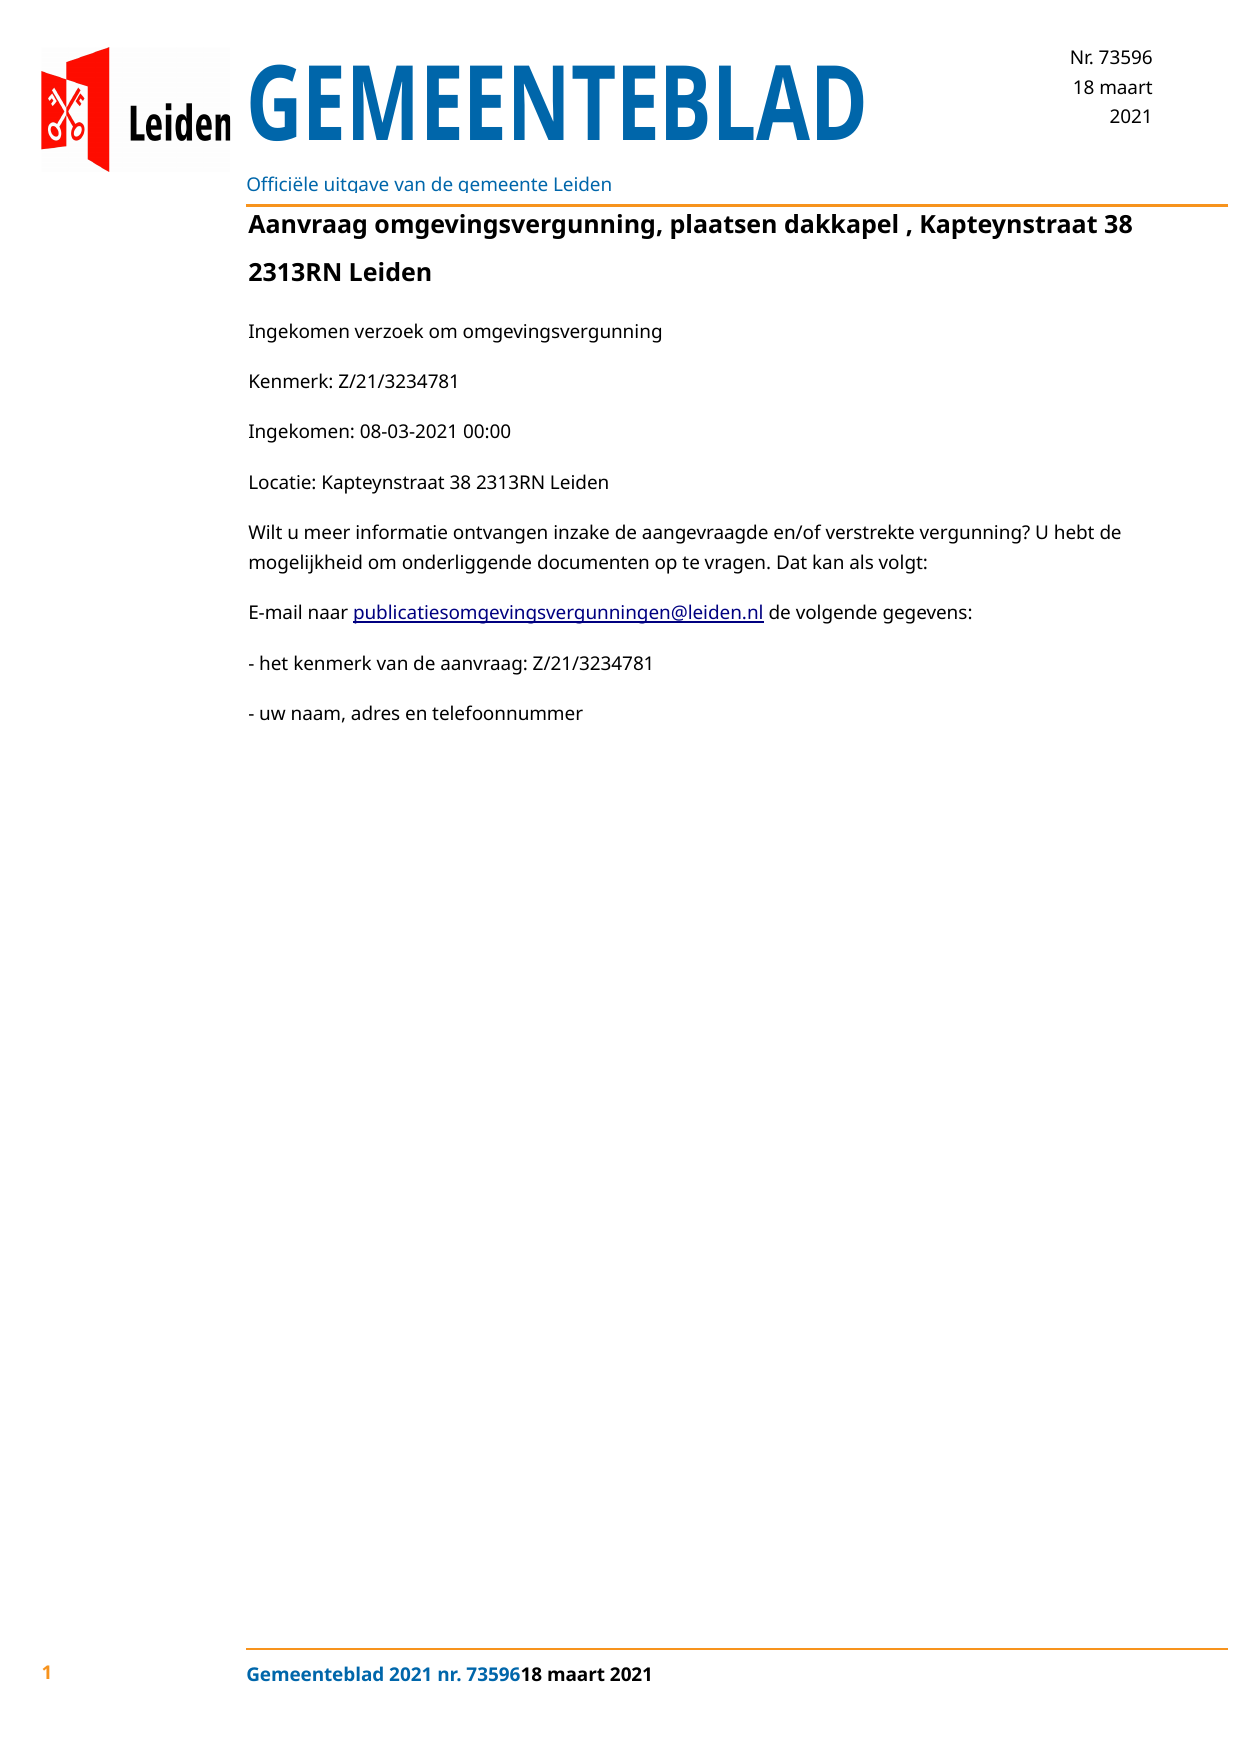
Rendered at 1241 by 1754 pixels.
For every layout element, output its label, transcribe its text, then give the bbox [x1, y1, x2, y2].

text Aanvraag omgevingsvergunning, plaatsen dakkapel , Kapteynstraat 38 2313RN Leiden [248, 207, 1152, 288]
picture [41, 47, 231, 172]
text - het kenmerk van de aanvraag: Z/21/3234781 [248, 650, 1152, 676]
text E-mail naar publicatiesomgevingsvergunningen@leiden.nl de volgende gegevens: [248, 599, 1152, 625]
text Locatie: Kapteynstraat 38 2313RN Leiden [248, 469, 1152, 495]
text Wilt u meer informatie ontvangen inzake de aangevraagde en/of verstrekte vergunning? U hebt de mogelijkheid om onderliggende documenten op te vragen. Dat kan als volgt: [248, 519, 1152, 575]
text Ingekomen: 08-03-2021 00:00 [248, 419, 1152, 444]
text Kenmerk: Z/21/3234781 [248, 368, 1152, 394]
text Ingekomen verzoek om omgevingsvergunning [248, 318, 1152, 344]
text - uw naam, adres en telefoonnummer [248, 700, 1152, 726]
